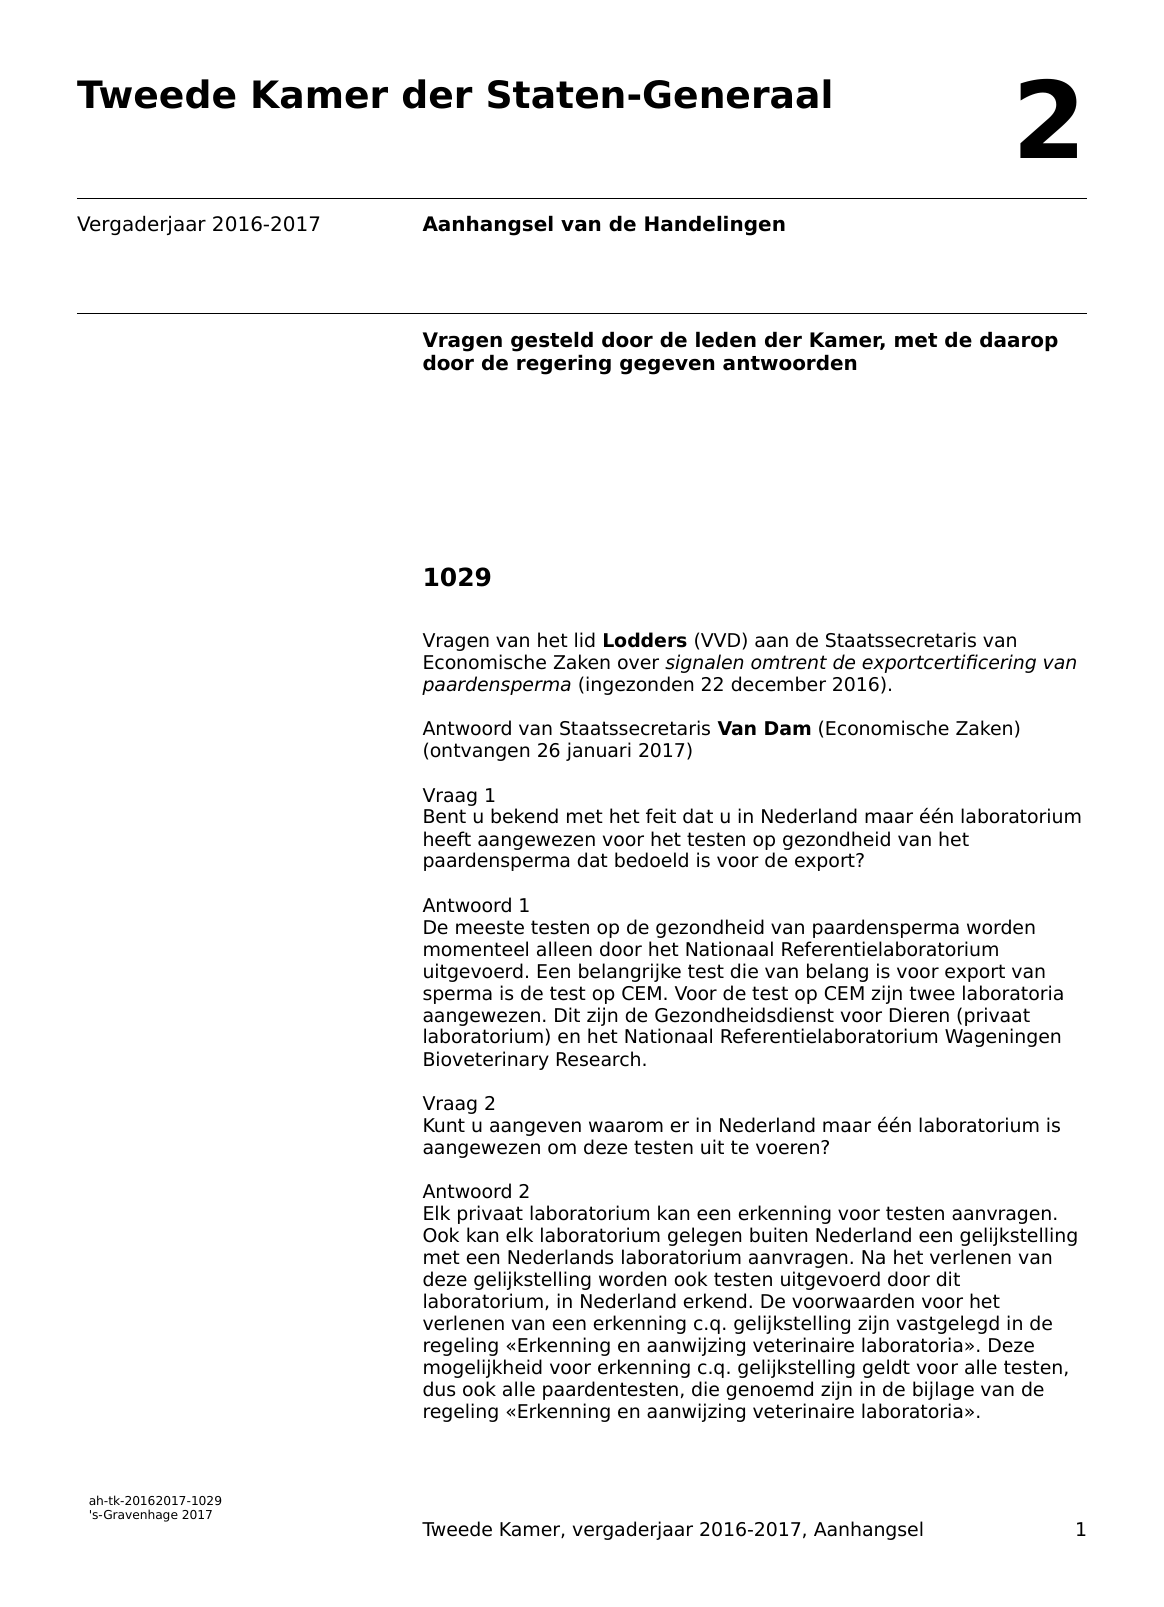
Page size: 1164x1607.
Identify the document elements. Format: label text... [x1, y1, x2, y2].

table_cell Aanhangsel van de Handelingen [422, 199, 1087, 313]
text Vraag 1 [422, 784, 1087, 806]
text Bent u bekend met het feit dat u in Nederland maar één laboratorium heeft aangewezen voor het testen op gezondheid van het paardensperma dat bedoeld is voor de export? [422, 806, 1087, 872]
table_header Tweede Kamer der Staten-Generaal [77, 59, 886, 198]
table_cell Vergaderjaar 2016-2017 [77, 199, 422, 313]
text Kunt u aangeven waarom er in Nederland maar één laboratorium is aangewezen om deze testen uit te voeren? [422, 1114, 1087, 1158]
text 1029 [422, 563, 1087, 592]
text Elk privaat laboratorium kan een erkenning voor testen aanvragen. Ook kan elk laboratorium gelegen buiten Nederland een gelijkstelling met een Nederlands laboratorium aanvragen. Na het verlenen van deze gelijkstelling worden ook testen uitgevoerd door dit laboratorium, in Nederland erkend. De voorwaarden voor het verlenen van een erkenning c.q. gelijkstelling zijn vastgelegd in de regeling «Erkenning en aanwijzing veterinaire laboratoria». Deze mogelijkheid voor erkenning c.q. gelijkstelling geldt voor alle testen, dus ook alle paardentesten, die genoemd zijn in de bijlage van de regeling «Erkenning en aanwijzing veterinaire laboratoria». [422, 1203, 1087, 1422]
text ah-tk-20162017-1029 [88, 1494, 323, 1508]
table_cell [77, 314, 422, 375]
text Vragen van het lid Lodders (VVD) aan de Staatssecretaris van Economische Zaken over signalen omtrent de exportcertificering van paardensperma (ingezonden 22 december 2016). [422, 630, 1087, 696]
text Antwoord 1 [422, 894, 1087, 917]
text 's-Gravenhage 2017 [88, 1508, 323, 1522]
text Vraag 2 [422, 1093, 1087, 1114]
text Antwoord van Staatssecretaris Van Dam (Economische Zaken) (ontvangen 26 januari 2017) [422, 718, 1087, 762]
table_cell Vragen gesteld door de leden der Kamer, met de daarop door de regering gegeven antwoorden [422, 314, 1087, 375]
text Antwoord 2 [422, 1181, 1087, 1203]
text De meeste testen op de gezondheid van paardensperma worden momenteel alleen door het Nationaal Referentielaboratorium uitgevoerd. Een belangrijke test die van belang is voor export van sperma is de test op CEM. Voor de test op CEM zijn twee laboratoria aangewezen. Dit zijn de Gezondheidsdienst voor Dieren (privaat laboratorium) en het Nationaal Referentielaboratorium Wageningen Bioveterinary Research. [422, 917, 1087, 1070]
table_header 2 [886, 59, 1087, 198]
